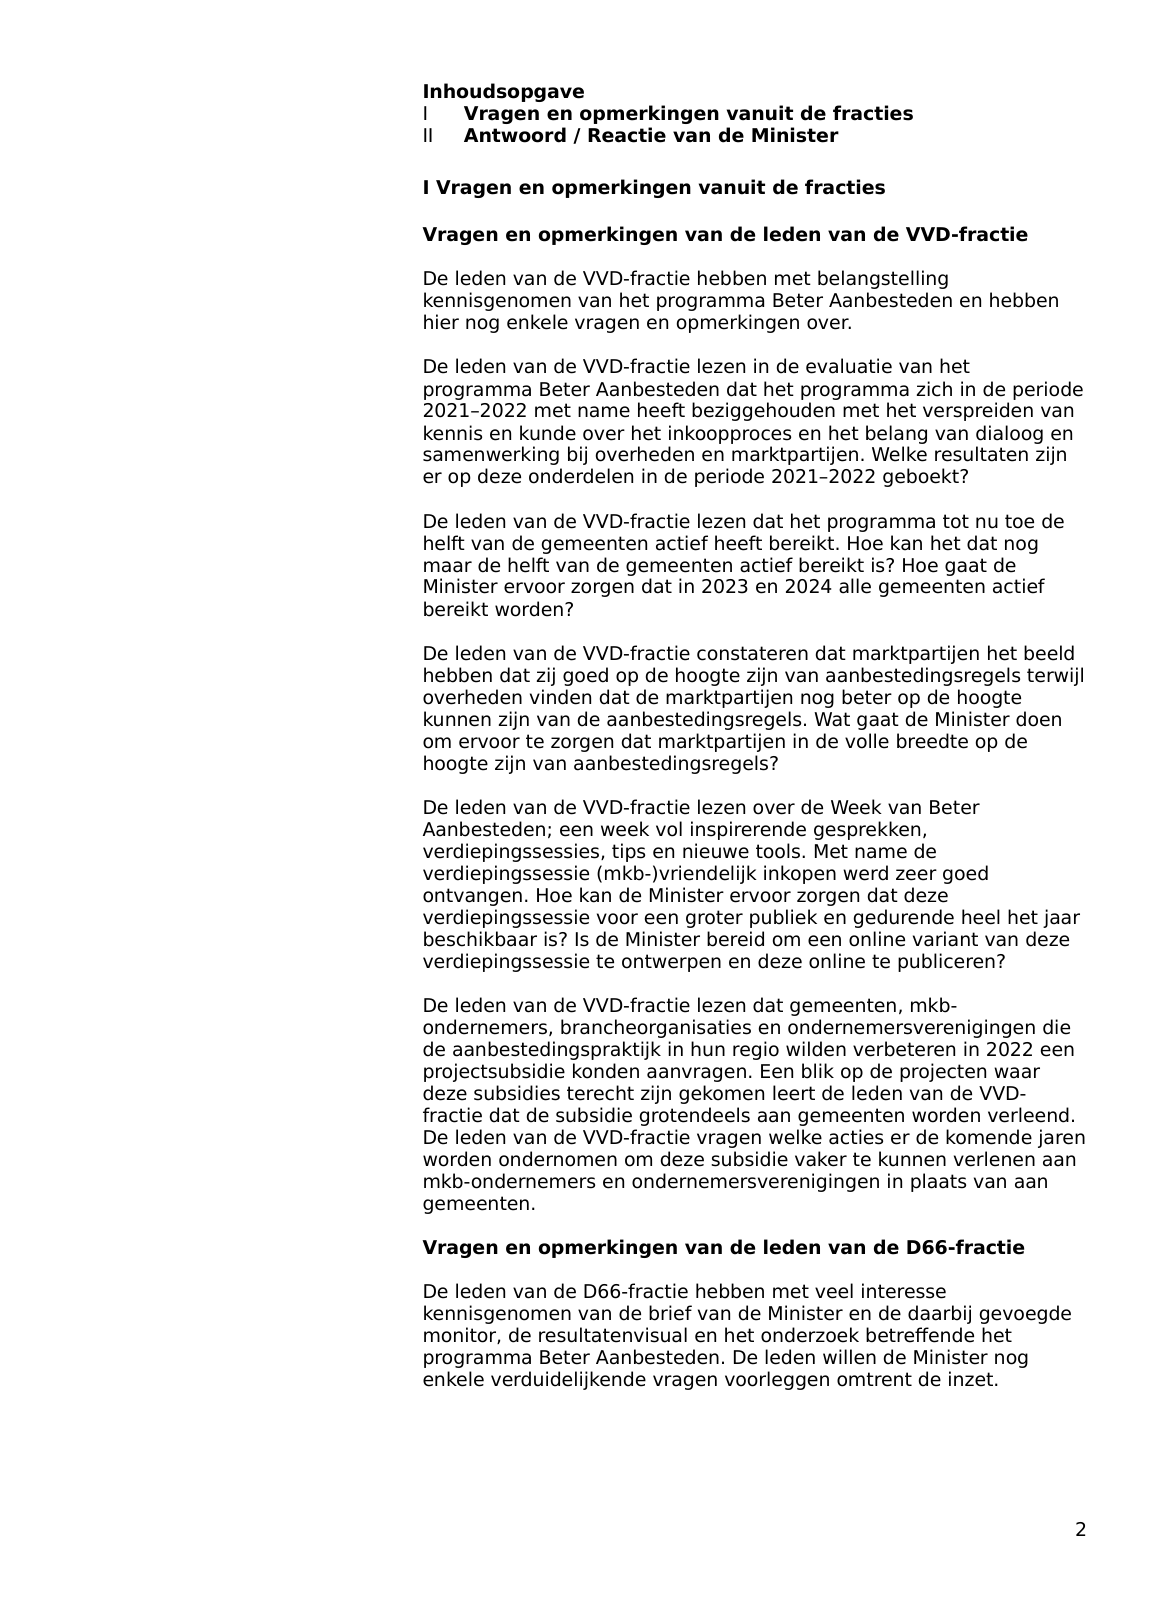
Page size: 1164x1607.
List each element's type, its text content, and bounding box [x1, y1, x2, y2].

text De leden van de D66-fractie hebben met veel interesse kennisgenomen van de brief van de Minister en de daarbij gevoegde monitor, de resultatenvisual en het onderzoek betreffende het programma Beter Aanbesteden. De leden willen de Minister nog enkele verduidelijkende vragen voorleggen omtrent de inzet. [422, 1281, 1087, 1391]
text De leden van de VVD-fractie lezen dat gemeenten, mkb-ondernemers, brancheorganisaties en ondernemersverenigingen die de aanbestedingspraktijk in hun regio wilden verbeteren in 2022 een projectsubsidie konden aanvragen. Een blik op de projecten waar deze subsidies terecht zijn gekomen leert de leden van de VVD-fractie dat de subsidie grotendeels aan gemeenten worden verleend. De leden van de VVD-fractie vragen welke acties er de komende jaren worden ondernomen om deze subsidie vaker te kunnen verlenen aan mkb-ondernemers en ondernemersverenigingen in plaats van aan gemeenten. [422, 995, 1087, 1214]
subtitle Inhoudsopgave [422, 81, 1087, 103]
text De leden van de VVD-fractie lezen in de evaluatie van het programma Beter Aanbesteden dat het programma zich in de periode 2021–2022 met name heeft beziggehouden met het verspreiden van kennis en kunde over het inkoopproces en het belang van dialoog en samenwerking bij overheden en marktpartijen. Welke resultaten zijn er op deze onderdelen in de periode 2021–2022 geboekt? [422, 356, 1087, 488]
subtitle Vragen en opmerkingen van de leden van de VVD-fractie [422, 224, 1087, 246]
text De leden van de VVD-fractie lezen dat het programma tot nu toe de helft van de gemeenten actief heeft bereikt. Hoe kan het dat nog maar de helft van de gemeenten actief bereikt is? Hoe gaat de Minister ervoor zorgen dat in 2023 en 2024 alle gemeenten actief bereikt worden? [422, 511, 1087, 620]
text De leden van de VVD-fractie constateren dat marktpartijen het beeld hebben dat zij goed op de hoogte zijn van aanbestedingsregels terwijl overheden vinden dat de marktpartijen nog beter op de hoogte kunnen zijn van de aanbestedingsregels. Wat gaat de Minister doen om ervoor te zorgen dat marktpartijen in de volle breedte op de hoogte zijn van aanbestedingsregels? [422, 643, 1087, 774]
text De leden van de VVD-fractie hebben met belangstelling kennisgenomen van het programma Beter Aanbesteden en hebben hier nog enkele vragen en opmerkingen over. [422, 268, 1087, 334]
text I Vragen en opmerkingen vanuit de fracties [422, 103, 1087, 125]
text De leden van de VVD-fractie lezen over de Week van Beter Aanbesteden; een week vol inspirerende gesprekken, verdiepingssessies, tips en nieuwe tools. Met name de verdiepingssessie (mkb-)vriendelijk inkopen werd zeer goed ontvangen. Hoe kan de Minister ervoor zorgen dat deze verdiepingssessie voor een groter publiek en gedurende heel het jaar beschikbaar is? Is de Minister bereid om een online variant van deze verdiepingssessie te ontwerpen en deze online te publiceren? [422, 797, 1087, 972]
text II Antwoord / Reactie van de Minister [422, 125, 1087, 147]
subtitle I Vragen en opmerkingen vanuit de fracties [422, 177, 1087, 199]
subtitle Vragen en opmerkingen van de leden van de D66-fractie [422, 1237, 1087, 1259]
